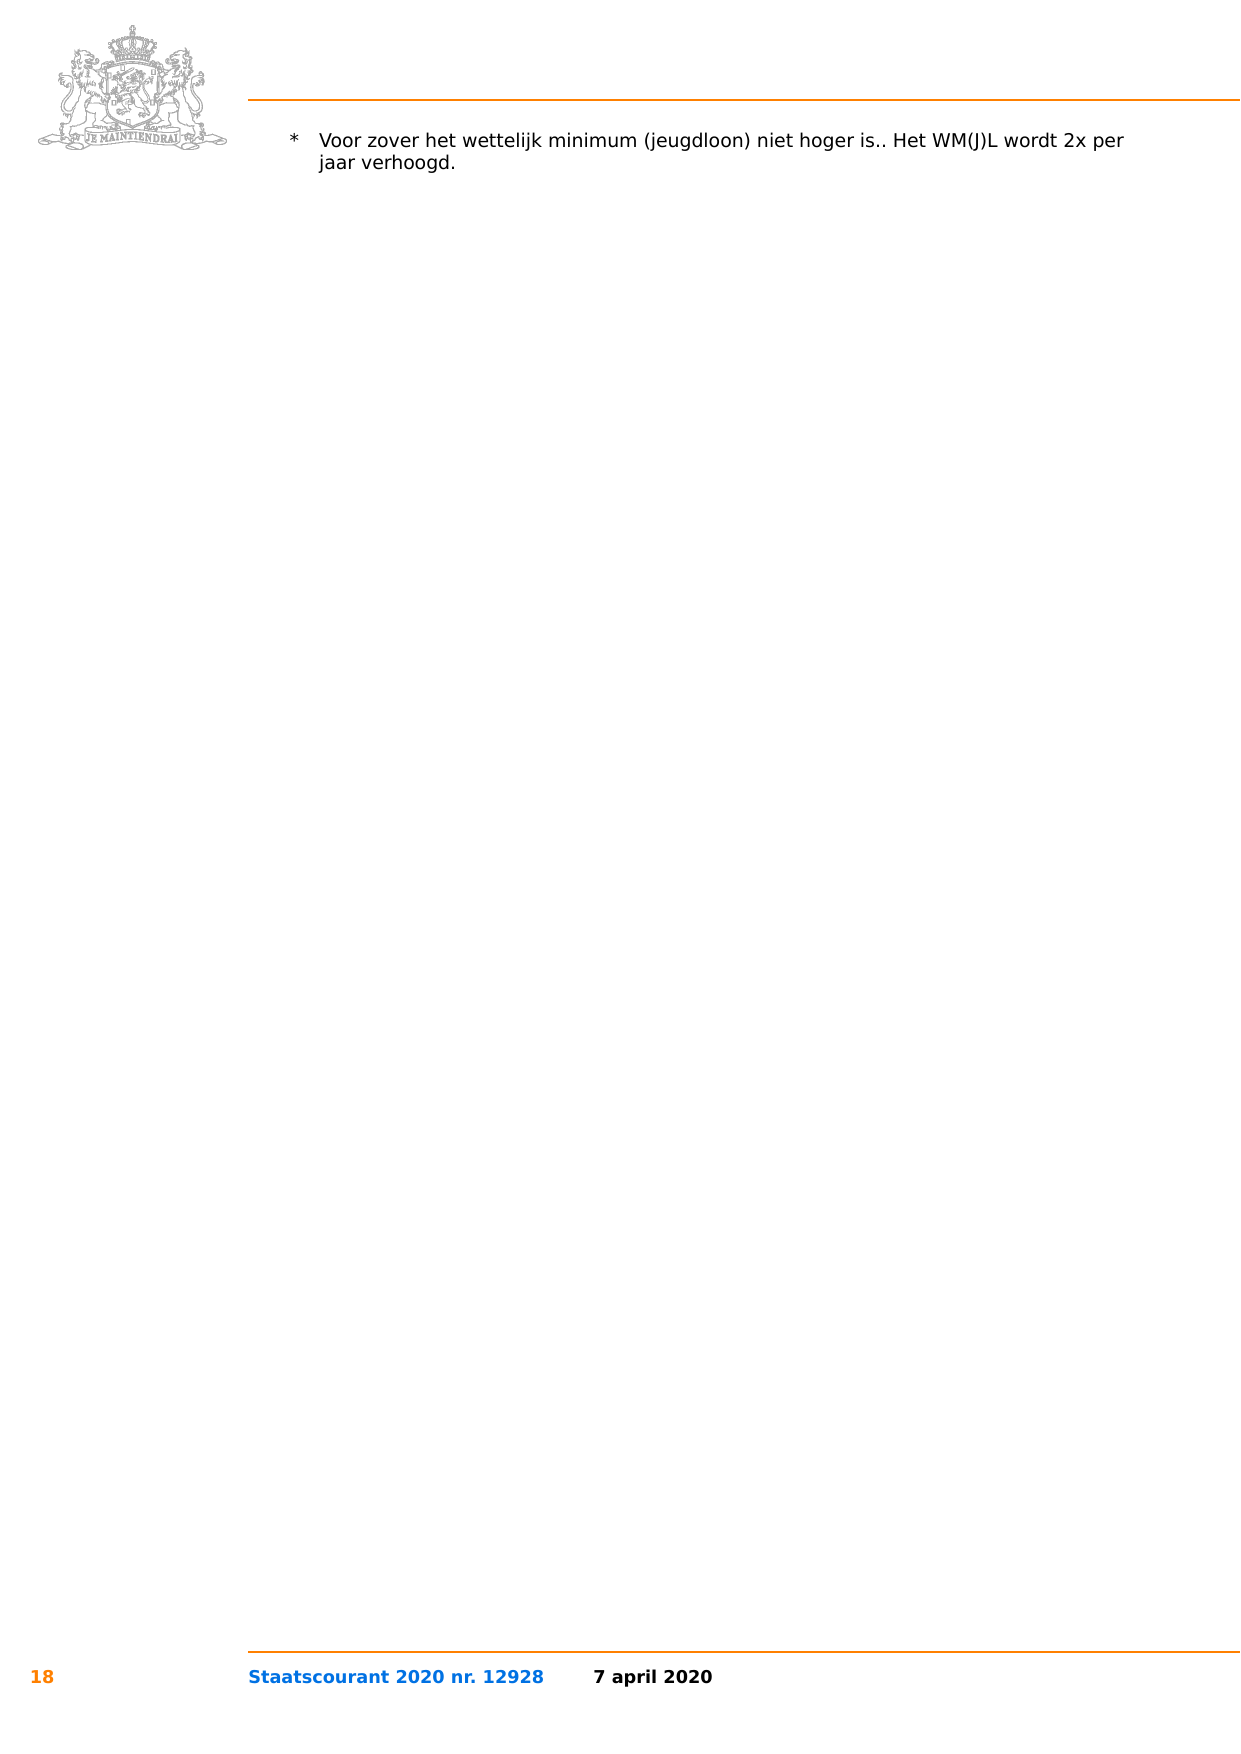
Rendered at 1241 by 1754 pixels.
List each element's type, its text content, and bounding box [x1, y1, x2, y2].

picture [38, 25, 227, 150]
text * Voor zover het wettelijk minimum (jeugdloon) niet hoger is.. Het WM(J)L wordt 2x per jaar verhoogd. [289, 130, 1163, 174]
